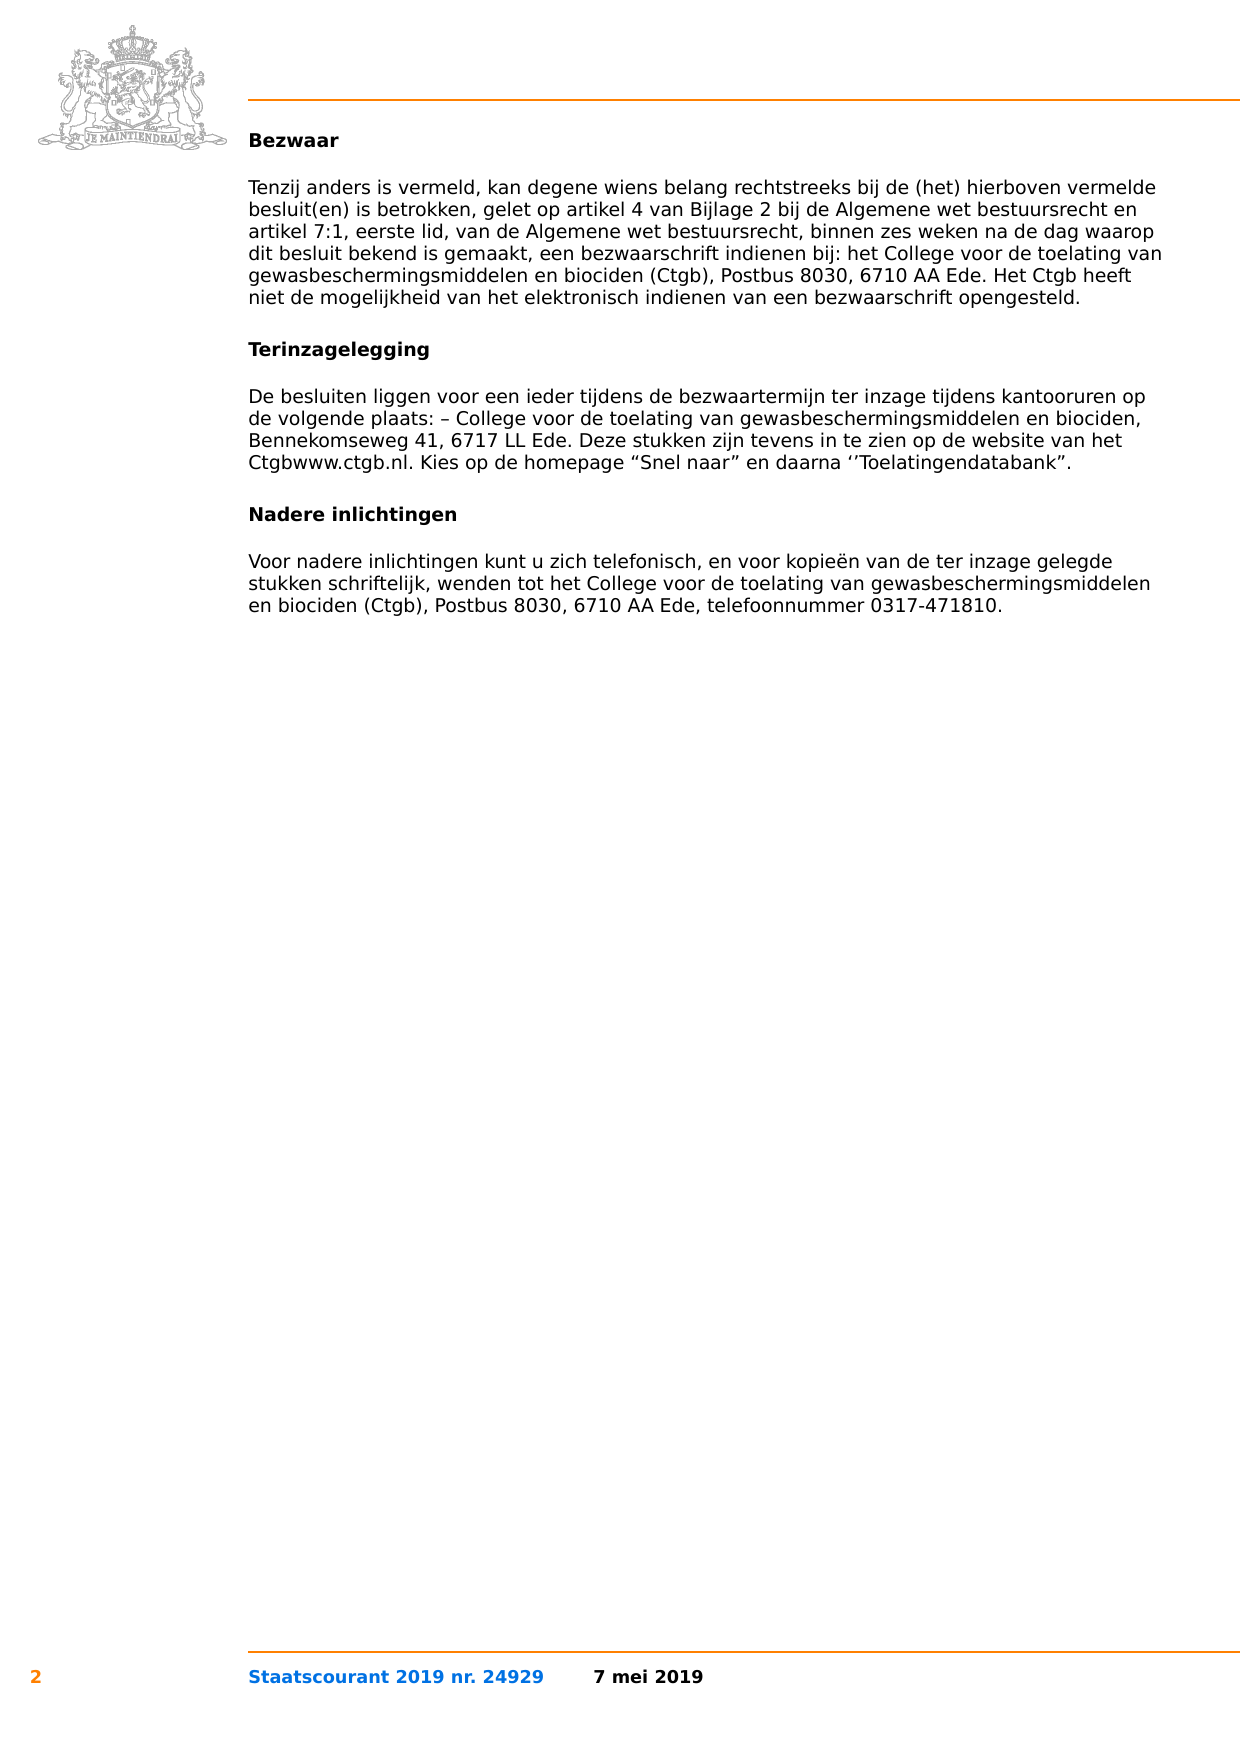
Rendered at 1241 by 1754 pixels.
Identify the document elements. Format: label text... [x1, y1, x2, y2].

subtitle Terinzagelegging [248, 339, 1163, 361]
subtitle Bezwaar [248, 130, 1163, 152]
text Voor nadere inlichtingen kunt u zich telefonisch, en voor kopieën van de ter inzage gelegde stukken schriftelijk, wenden tot het College voor de toelating van gewasbeschermingsmiddelen en biociden (Ctgb), Postbus 8030, 6710 AA Ede, telefoonnummer 0317-471810. [248, 551, 1163, 617]
subtitle Nadere inlichtingen [248, 504, 1163, 526]
text De besluiten liggen voor een ieder tijdens de bezwaartermijn ter inzage tijdens kantooruren op de volgende plaats: – College voor de toelating van gewasbeschermingsmiddelen en biociden, Bennekomseweg 41, 6717 LL Ede. Deze stukken zijn tevens in te zien op de website van het Ctgbwww.ctgb.nl. Kies op de homepage “Snel naar” en daarna ‘’Toelatingendatabank”. [248, 386, 1163, 474]
picture [38, 25, 227, 150]
text Tenzij anders is vermeld, kan degene wiens belang rechtstreeks bij de (het) hierboven vermelde besluit(en) is betrokken, gelet op artikel 4 van Bijlage 2 bij de Algemene wet bestuursrecht en artikel 7:1, eerste lid, van de Algemene wet bestuursrecht, binnen zes weken na de dag waarop dit besluit bekend is gemaakt, een bezwaarschrift indienen bij: het College voor de toelating van gewasbeschermingsmiddelen en biociden (Ctgb), Postbus 8030, 6710 AA Ede. Het Ctgb heeft niet de mogelijkheid van het elektronisch indienen van een bezwaarschrift opengesteld. [248, 177, 1163, 309]
